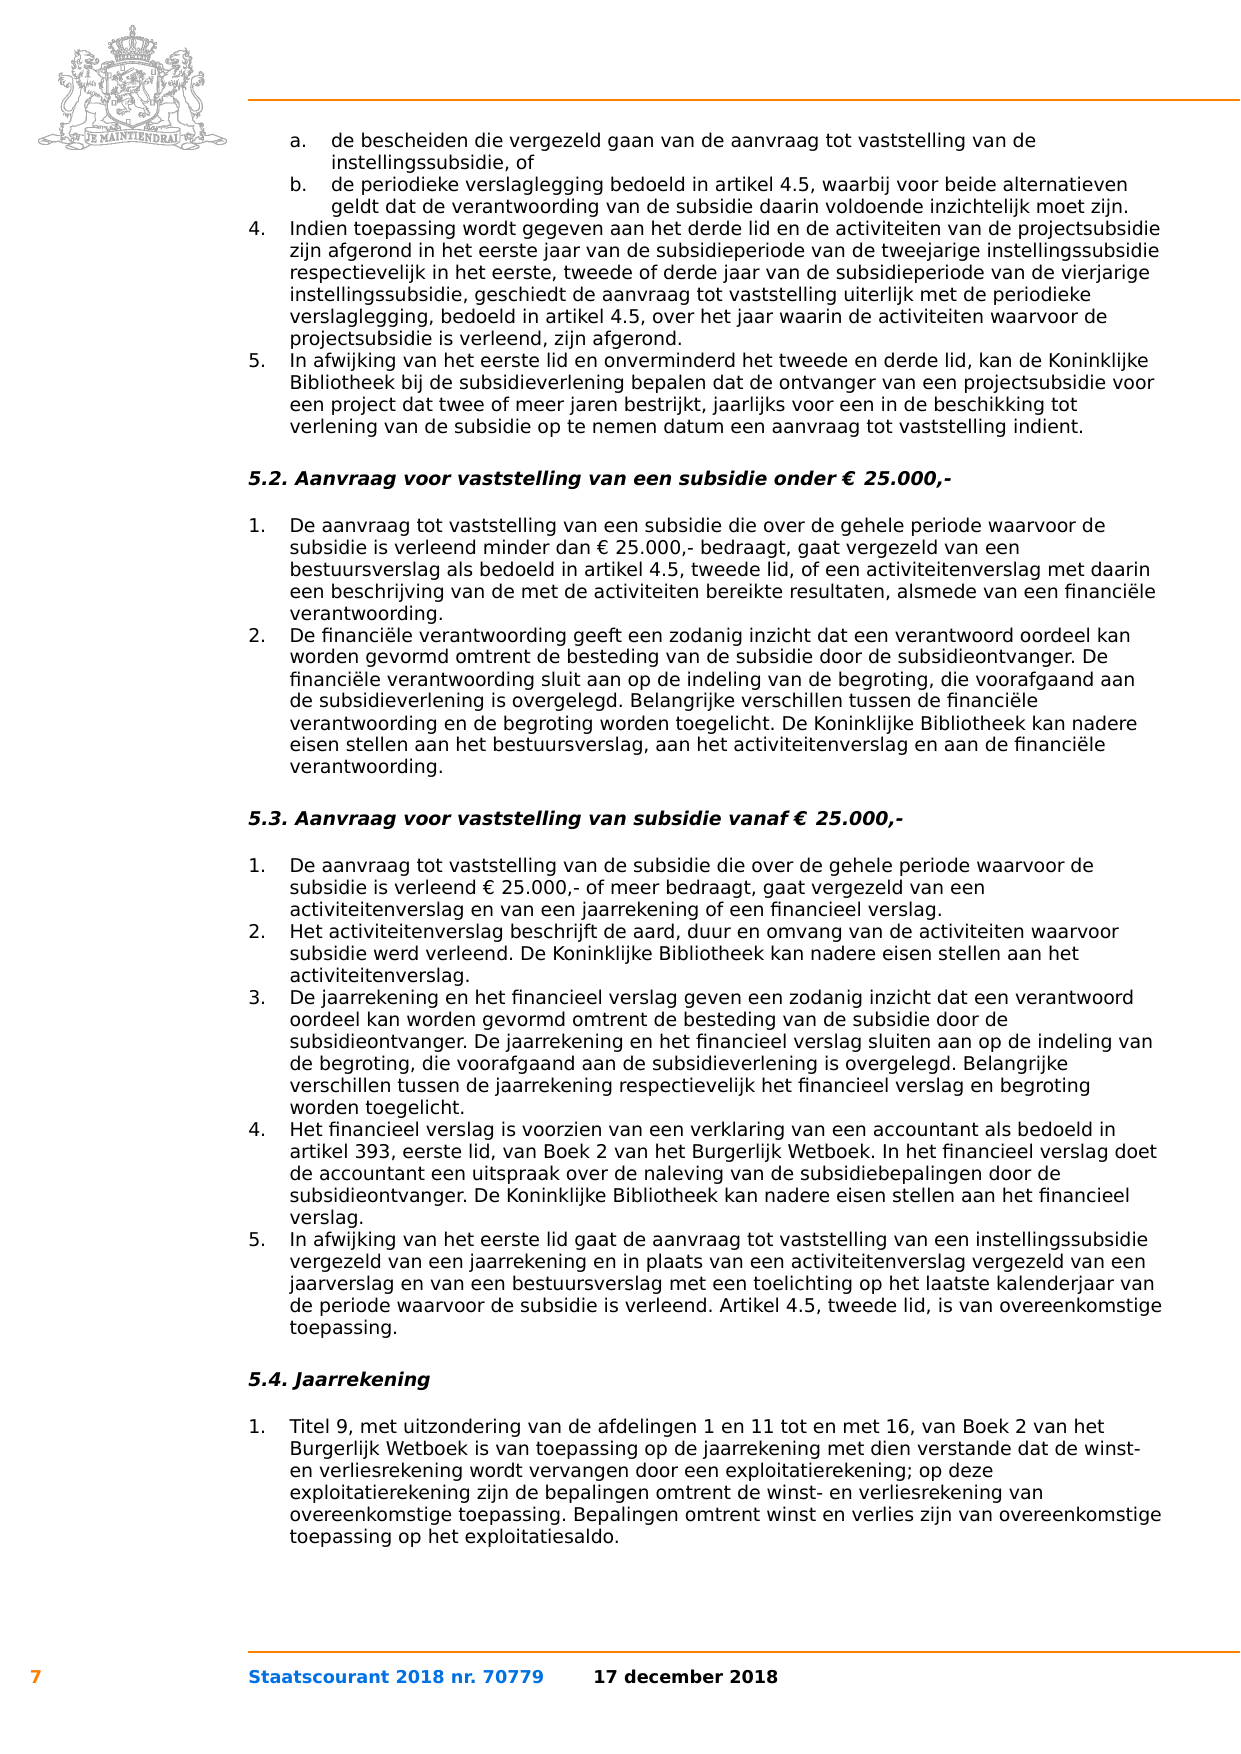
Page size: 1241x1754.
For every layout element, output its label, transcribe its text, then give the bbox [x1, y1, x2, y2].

text 5. In afwijking van het eerste lid en onverminderd het tweede en derde lid, kan de Koninklijke Bibliotheek bij de subsidieverlening bepalen dat de ontvanger van een projectsubsidie voor een project dat twee of meer jaren bestrijkt, jaarlijks voor een in de beschikking tot verlening van de subsidie op te nemen datum een aanvraag tot vaststelling indient. [248, 350, 1163, 438]
text 4. Het financieel verslag is voorzien van een verklaring van een accountant als bedoeld in artikel 393, eerste lid, van Boek 2 van het Burgerlijk Wetboek. In het financieel verslag doet de accountant een uitspraak over de naleving van de subsidiebepalingen door de subsidieontvanger. De Koninklijke Bibliotheek kan nadere eisen stellen aan het financieel verslag. [248, 1119, 1163, 1229]
text 1. De aanvraag tot vaststelling van een subsidie die over de gehele periode waarvoor de subsidie is verleend minder dan € 25.000,- bedraagt, gaat vergezeld van een bestuursverslag als bedoeld in artikel 4.5, tweede lid, of een activiteitenverslag met daarin een beschrijving van de met de activiteiten bereikte resultaten, alsmede van een financiële verantwoording. [248, 514, 1163, 624]
text 3. De jaarrekening en het financieel verslag geven een zodanig inzicht dat een verantwoord oordeel kan worden gevormd omtrent de besteding van de subsidie door de subsidieontvanger. De jaarrekening en het financieel verslag sluiten aan op de indeling van de begroting, die voorafgaand aan de subsidieverlening is overgelegd. Belangrijke verschillen tussen de jaarrekening respectievelijk het financieel verslag en begroting worden toegelicht. [248, 987, 1163, 1119]
text 1. Titel 9, met uitzondering van de afdelingen 1 en 11 tot en met 16, van Boek 2 van het Burgerlijk Wetboek is van toepassing op de jaarrekening met dien verstande dat de winst- en verliesrekening wordt vervangen door een exploitatierekening; op deze exploitatierekening zijn de bepalingen omtrent de winst- en verliesrekening van overeenkomstige toepassing. Bepalingen omtrent winst en verlies zijn van overeenkomstige toepassing op het exploitatiesaldo. [248, 1416, 1163, 1548]
text b. de periodieke verslaglegging bedoeld in artikel 4.5, waarbij voor beide alternatieven geldt dat de verantwoording van de subsidie daarin voldoende inzichtelijk moet zijn. [289, 174, 1163, 218]
subtitle 5.4. Jaarrekening [248, 1369, 1163, 1391]
text 2. Het activiteitenverslag beschrijft de aard, duur en omvang van de activiteiten waarvoor subsidie werd verleend. De Koninklijke Bibliotheek kan nadere eisen stellen aan het activiteitenverslag. [248, 921, 1163, 987]
text 5. In afwijking van het eerste lid gaat de aanvraag tot vaststelling van een instellingssubsidie vergezeld van een jaarrekening en in plaats van een activiteitenverslag vergezeld van een jaarverslag en van een bestuursverslag met een toelichting op het laatste kalenderjaar van de periode waarvoor de subsidie is verleend. Artikel 4.5, tweede lid, is van overeenkomstige toepassing. [248, 1229, 1163, 1339]
subtitle 5.2. Aanvraag voor vaststelling van een subsidie onder € 25.000,- [248, 468, 1163, 489]
text a. de bescheiden die vergezeld gaan van de aanvraag tot vaststelling van de instellingssubsidie, of [289, 130, 1163, 174]
subtitle 5.3. Aanvraag voor vaststelling van subsidie vanaf € 25.000,- [248, 808, 1163, 830]
picture [38, 25, 227, 150]
text 1. De aanvraag tot vaststelling van de subsidie die over de gehele periode waarvoor de subsidie is verleend € 25.000,- of meer bedraagt, gaat vergezeld van een activiteitenverslag en van een jaarrekening of een financieel verslag. [248, 855, 1163, 921]
text 4. Indien toepassing wordt gegeven aan het derde lid en de activiteiten van de projectsubsidie zijn afgerond in het eerste jaar van de subsidieperiode van de tweejarige instellingssubsidie respectievelijk in het eerste, tweede of derde jaar van de subsidieperiode van de vierjarige instellingssubsidie, geschiedt de aanvraag tot vaststelling uiterlijk met de periodieke verslaglegging, bedoeld in artikel 4.5, over het jaar waarin de activiteiten waarvoor de projectsubsidie is verleend, zijn afgerond. [248, 218, 1163, 350]
text 2. De financiële verantwoording geeft een zodanig inzicht dat een verantwoord oordeel kan worden gevormd omtrent de besteding van de subsidie door de subsidieontvanger. De financiële verantwoording sluit aan op de indeling van de begroting, die voorafgaand aan de subsidieverlening is overgelegd. Belangrijke verschillen tussen de financiële verantwoording en de begroting worden toegelicht. De Koninklijke Bibliotheek kan nadere eisen stellen aan het bestuursverslag, aan het activiteitenverslag en aan de financiële verantwoording. [248, 624, 1163, 778]
